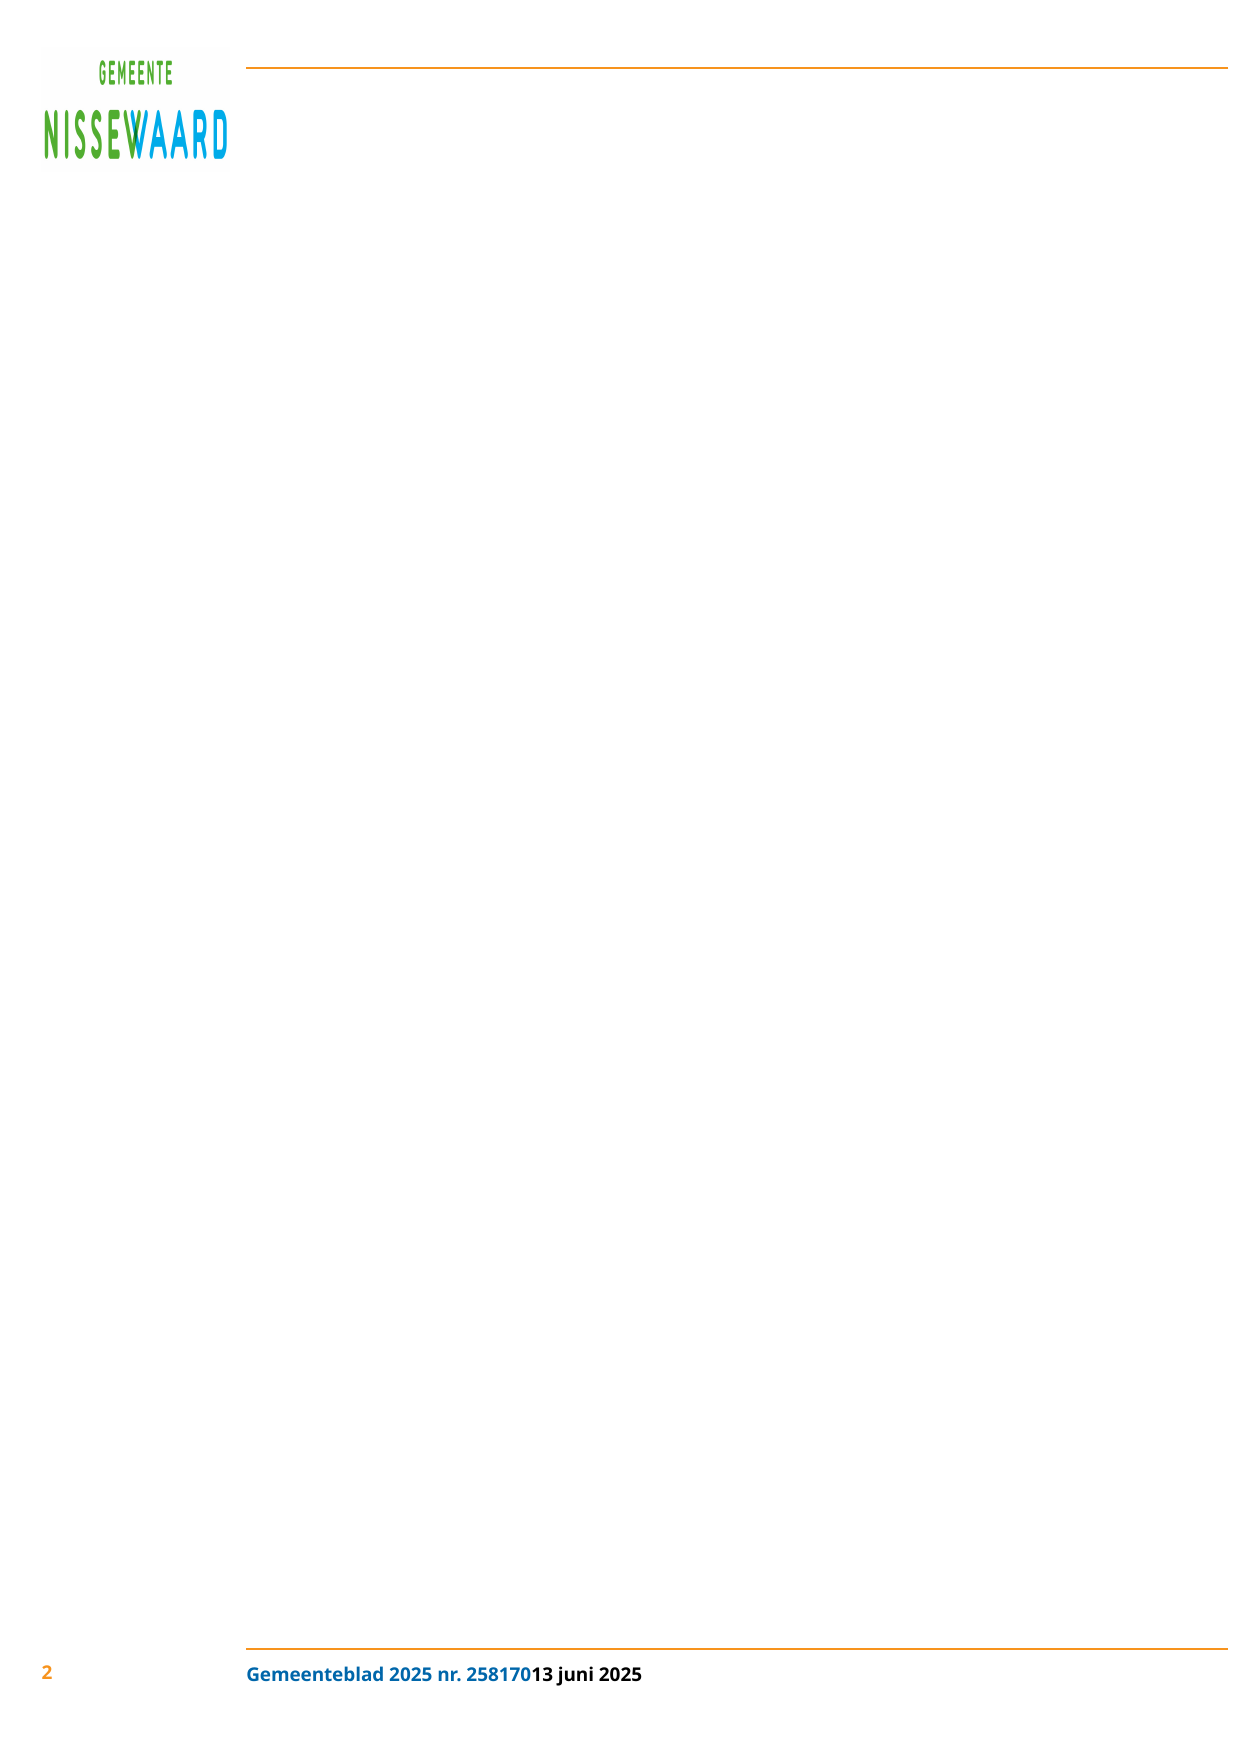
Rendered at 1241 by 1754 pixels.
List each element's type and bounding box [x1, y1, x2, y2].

picture [41, 47, 231, 172]
